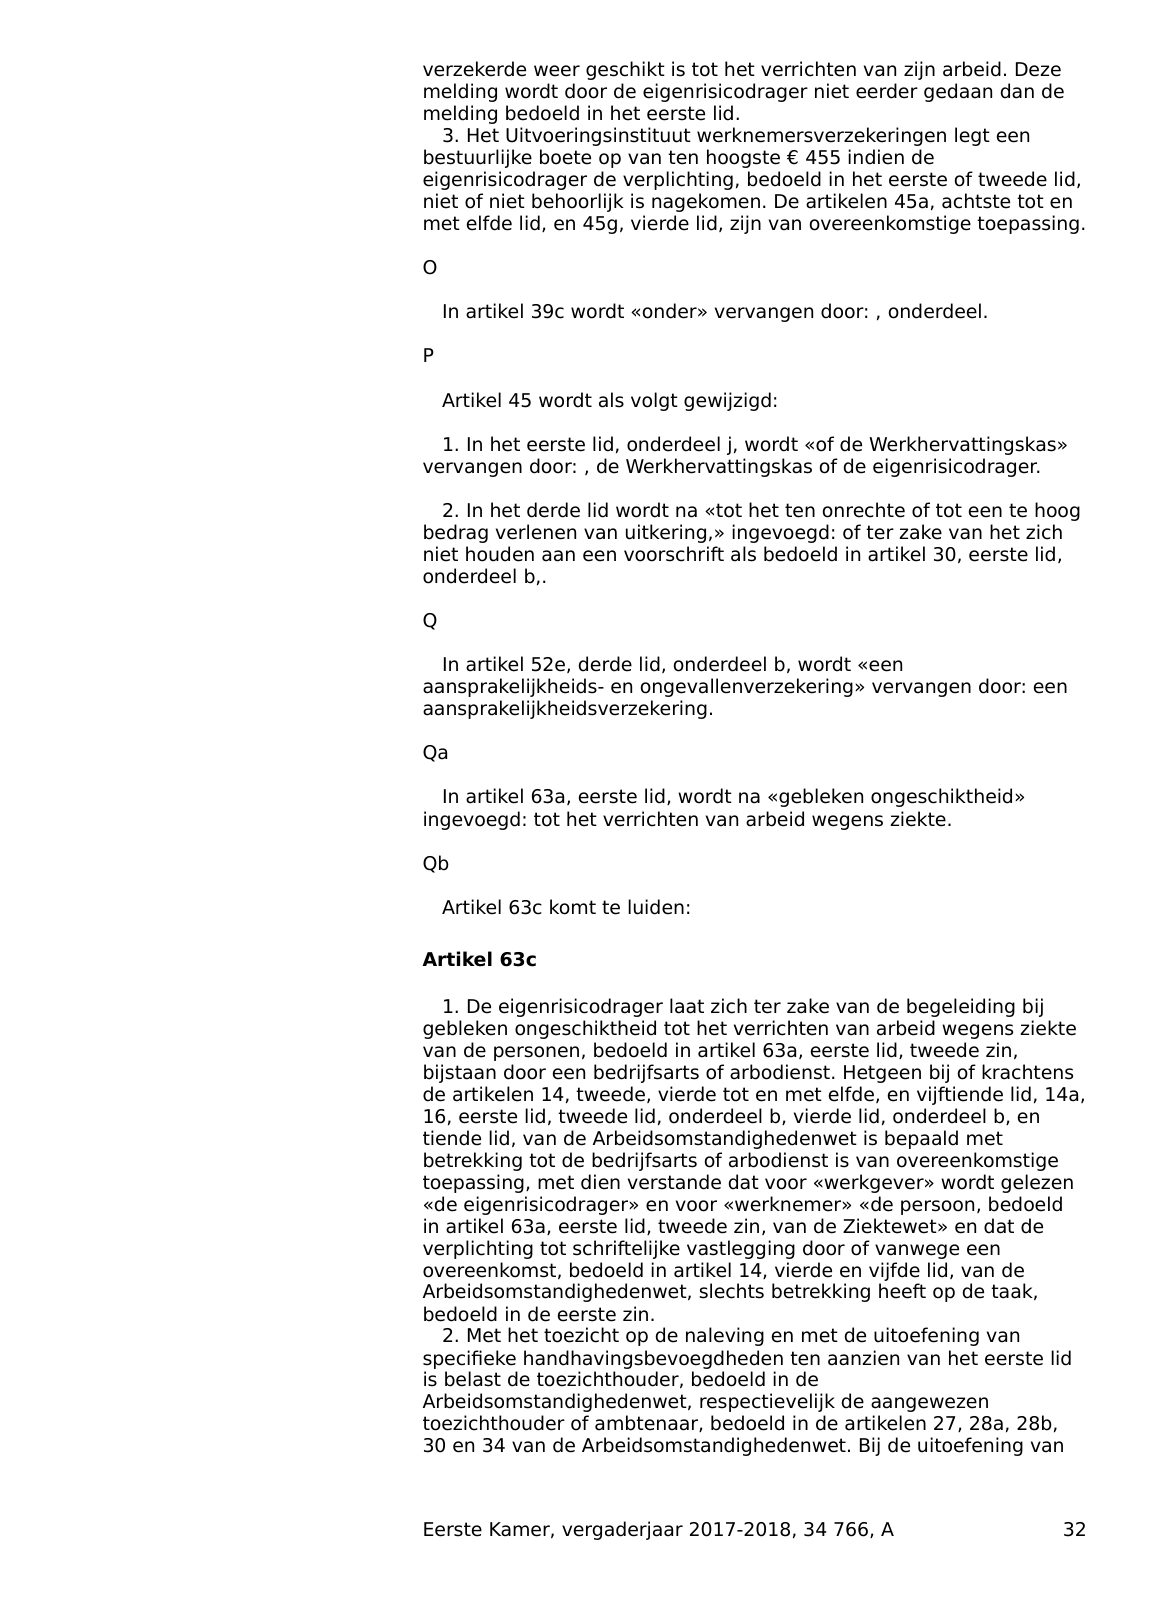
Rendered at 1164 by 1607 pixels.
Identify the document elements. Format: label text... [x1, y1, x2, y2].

text 1. In het eerste lid, onderdeel j, wordt «of de Werkhervattingskas» vervangen door: , de Werkhervattingskas of de eigenrisicodrager. [422, 434, 1087, 478]
text 2. Met het toezicht op de naleving en met de uitoefening van specifieke handhavingsbevoegdheden ten aanzien van het eerste lid is belast de toezichthouder, bedoeld in de Arbeidsomstandighedenwet, respectievelijk de aangewezen toezichthouder of ambtenaar, bedoeld in de artikelen 27, 28a, 28b, 30 en 34 van de Arbeidsomstandighedenwet. Bij de uitoefening van [422, 1325, 1087, 1457]
text Qa [422, 742, 1087, 764]
subtitle Artikel 63c [422, 949, 1087, 971]
text Artikel 45 wordt als volgt gewijzigd: [422, 389, 1087, 412]
text Q [422, 610, 1087, 632]
text O [422, 257, 1087, 279]
text 1. De eigenrisicodrager laat zich ter zake van de begeleiding bij gebleken ongeschiktheid tot het verrichten van arbeid wegens ziekte van de personen, bedoeld in artikel 63a, eerste lid, tweede zin, bijstaan door een bedrijfsarts of arbodienst. Hetgeen bij of krachtens de artikelen 14, tweede, vierde tot en met elfde, en vijftiende lid, 14a, 16, eerste lid, tweede lid, onderdeel b, vierde lid, onderdeel b, en tiende lid, van de Arbeidsomstandighedenwet is bepaald met betrekking tot de bedrijfsarts of arbodienst is van overeenkomstige toepassing, met dien verstande dat voor «werkgever» wordt gelezen «de eigenrisicodrager» en voor «werknemer» «de persoon, bedoeld in artikel 63a, eerste lid, tweede zin, van de Ziektewet» en dat de verplichting tot schriftelijke vastlegging door of vanwege een overeenkomst, bedoeld in artikel 14, vierde en vijfde lid, van de Arbeidsomstandighedenwet, slechts betrekking heeft op de taak, bedoeld in de eerste zin. [422, 996, 1087, 1325]
text In artikel 39c wordt «onder» vervangen door: , onderdeel. [422, 301, 1087, 323]
text 3. Het Uitvoeringsinstituut werknemersverzekeringen legt een bestuurlijke boete op van ten hoogste € 455 indien de eigenrisicodrager de verplichting, bedoeld in het eerste of tweede lid, niet of niet behoorlijk is nagekomen. De artikelen 45a, achtste tot en met elfde lid, en 45g, vierde lid, zijn van overeenkomstige toepassing. [422, 125, 1087, 235]
text Artikel 63c komt te luiden: [422, 897, 1087, 919]
text 2. In het derde lid wordt na «tot het ten onrechte of tot een te hoog bedrag verlenen van uitkering,» ingevoegd: of ter zake van het zich niet houden aan een voorschrift als bedoeld in artikel 30, eerste lid, onderdeel b,. [422, 500, 1087, 588]
text P [422, 345, 1087, 367]
text In artikel 63a, eerste lid, wordt na «gebleken ongeschiktheid» ingevoegd: tot het verrichten van arbeid wegens ziekte. [422, 786, 1087, 830]
text Qb [422, 853, 1087, 874]
text In artikel 52e, derde lid, onderdeel b, wordt «een aansprakelijkheids- en ongevallenverzekering» vervangen door: een aansprakelijkheidsverzekering. [422, 654, 1087, 720]
text verzekerde weer geschikt is tot het verrichten van zijn arbeid. Deze melding wordt door de eigenrisicodrager niet eerder gedaan dan de melding bedoeld in het eerste lid. [422, 59, 1087, 125]
